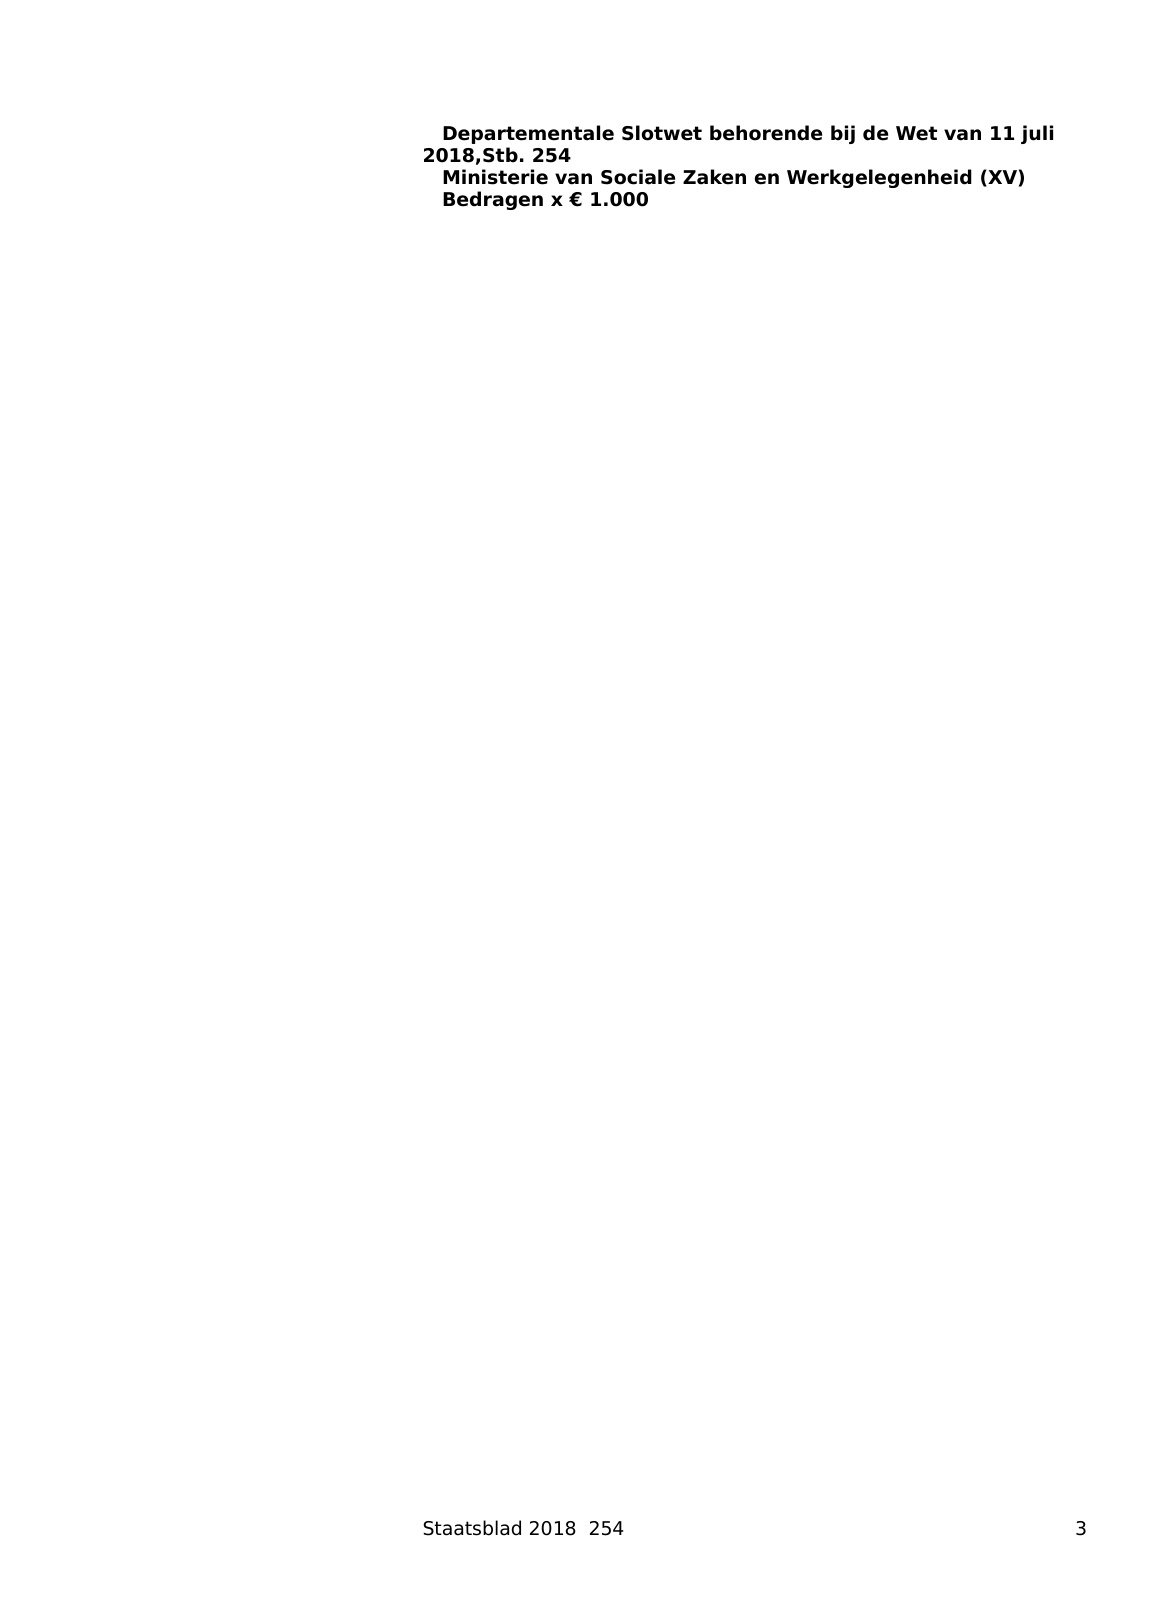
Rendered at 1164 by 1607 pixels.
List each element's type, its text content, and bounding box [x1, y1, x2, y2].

text Ministerie van Sociale Zaken en Werkgelegenheid (XV) [422, 167, 1087, 188]
text Bedragen x € 1.000 [422, 188, 1087, 211]
text Departementale Slotwet behorende bij de Wet van 11 juli 2018,Stb. 254 [422, 123, 1087, 167]
